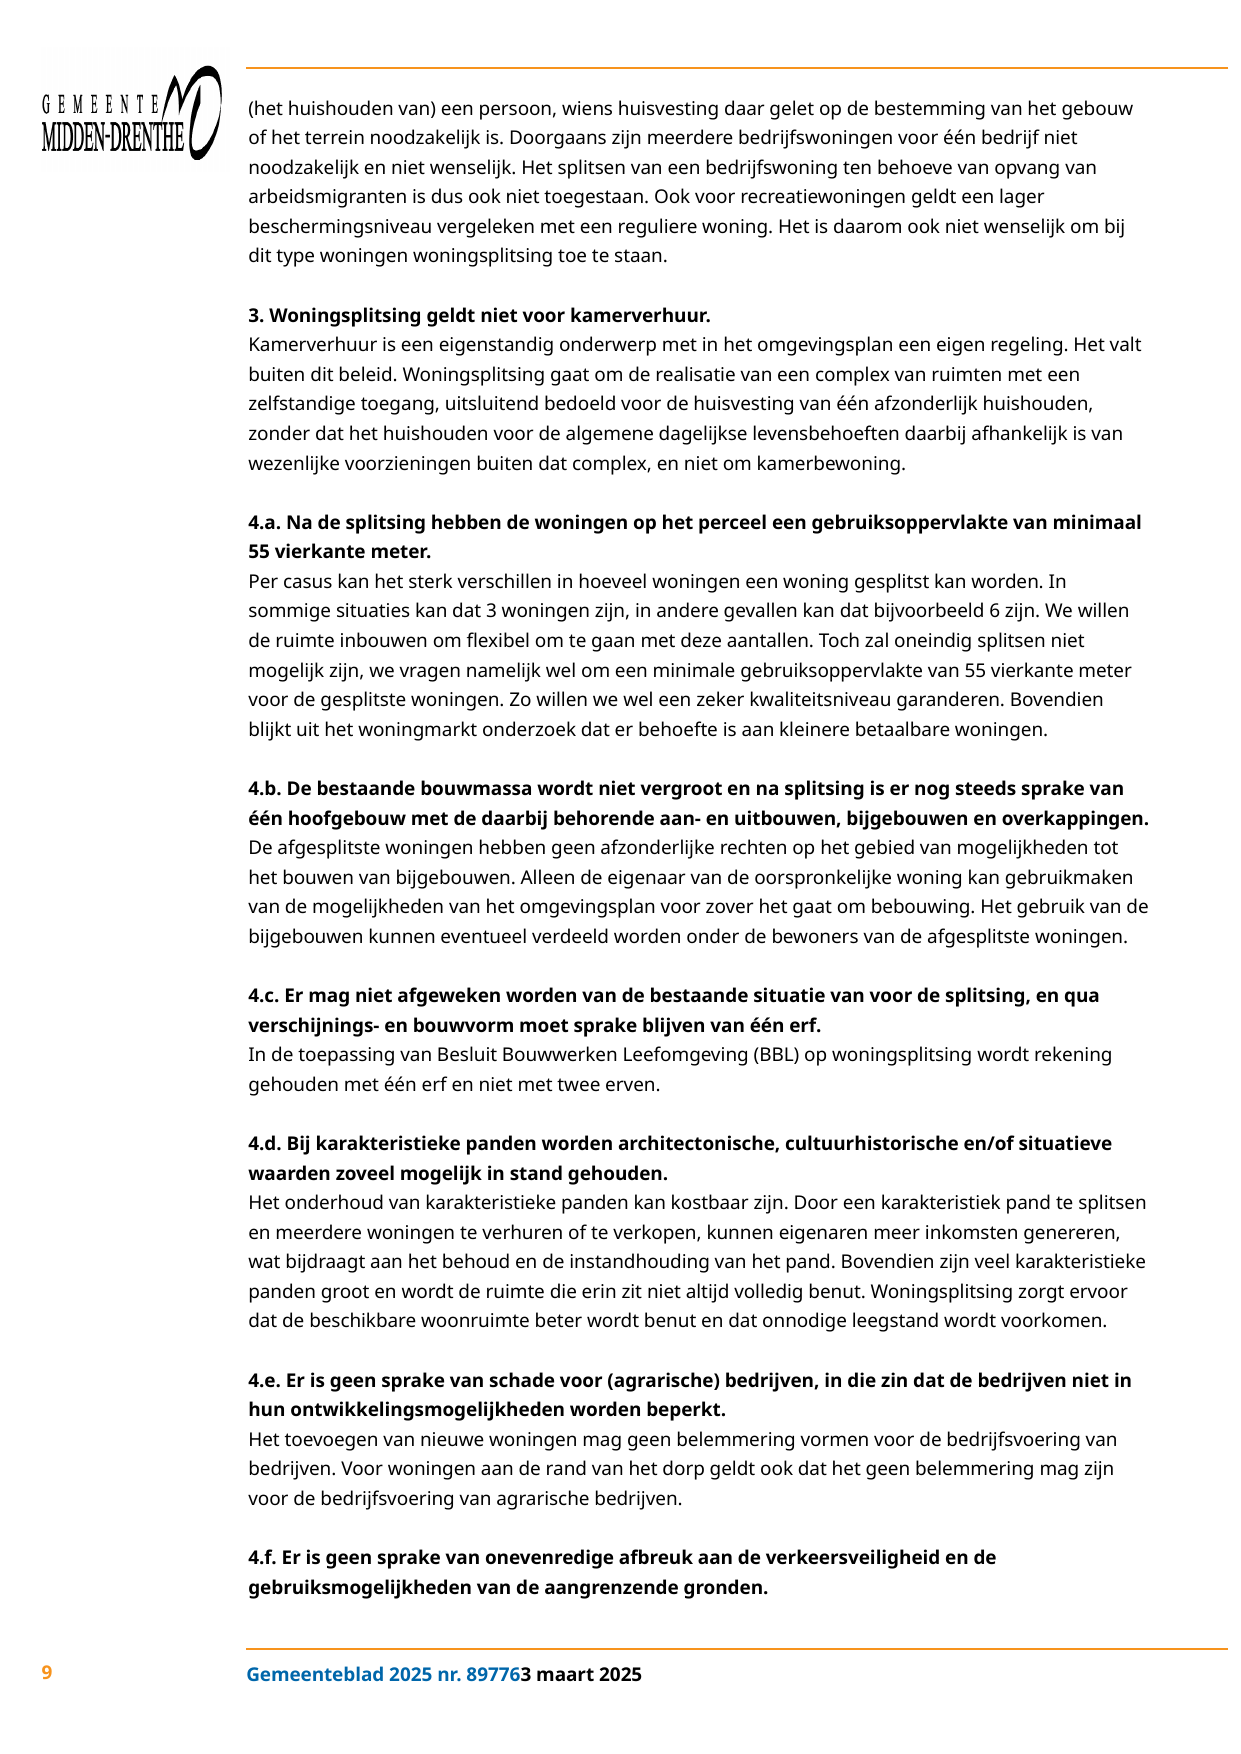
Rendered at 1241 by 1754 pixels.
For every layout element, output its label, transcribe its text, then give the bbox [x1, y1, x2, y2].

text 4.f. Er is geen sprake van onevenredige afbreuk aan de verkeersveiligheid en de gebruiksmogelijkheden van de aangrenzende gronden. [248, 1544, 1152, 1600]
text 3. Woningsplitsing geldt niet voor kamerverhuur. [248, 302, 1152, 328]
text De afgesplitste woningen hebben geen afzonderlijke rechten op het gebied van mogelijkheden tot het bouwen van bijgebouwen. Alleen de eigenaar van de oorspronkelijke woning kan gebruikmaken van de mogelijkheden van het omgevingsplan voor zover het gaat om bebouwing. Het gebruik van de bijgebouwen kunnen eventueel verdeeld worden onder de bewoners van de afgesplitste woningen. [248, 834, 1152, 949]
text In de toepassing van Besluit Bouwwerken Leefomgeving (BBL) op woningsplitsing wordt rekening gehouden met één erf en niet met twee erven. [248, 1041, 1152, 1097]
text 4.b. De bestaande bouwmassa wordt niet vergroot en na splitsing is er nog steeds sprake van één hoofgebouw met de daarbij behorende aan- en uitbouwen, bijgebouwen en overkappingen. [248, 775, 1152, 831]
text Per casus kan het sterk verschillen in hoeveel woningen een woning gesplitst kan worden. In sommige situaties kan dat 3 woningen zijn, in andere gevallen kan dat bijvoorbeeld 6 zijn. We willen de ruimte inbouwen om flexibel om te gaan met deze aantallen. Toch zal oneindig splitsen niet mogelijk zijn, we vragen namelijk wel om een minimale gebruiksoppervlakte van 55 vierkante meter voor de gesplitste woningen. Zo willen we wel een zeker kwaliteitsniveau garanderen. Bovendien blijkt uit het woningmarkt onderzoek dat er behoefte is aan kleinere betaalbare woningen. [248, 568, 1152, 742]
text Het toevoegen van nieuwe woningen mag geen belemmering vormen voor de bedrijfsvoering van bedrijven. Voor woningen aan de rand van het dorp geldt ook dat het geen belemmering mag zijn voor de bedrijfsvoering van agrarische bedrijven. [248, 1426, 1152, 1511]
text 4.d. Bij karakteristieke panden worden architectonische, cultuurhistorische en/of situatieve waarden zoveel mogelijk in stand gehouden. [248, 1130, 1152, 1186]
text 4.a. Na de splitsing hebben de woningen op het perceel een gebruiksoppervlakte van minimaal 55 vierkante meter. [248, 509, 1152, 564]
text Het onderhoud van karakteristieke panden kan kostbaar zijn. Door een karakteristiek pand te splitsen en meerdere woningen te verhuren of te verkopen, kunnen eigenaren meer inkomsten genereren, wat bijdraagt aan het behoud en de instandhouding van het pand. Bovendien zijn veel karakteristieke panden groot en wordt de ruimte die erin zit niet altijd volledig benut. Woningsplitsing zorgt ervoor dat de beschikbare woonruimte beter wordt benut en dat onnodige leegstand wordt voorkomen. [248, 1189, 1152, 1333]
text 4.e. Er is geen sprake van schade voor (agrarische) bedrijven, in die zin dat de bedrijven niet in hun ontwikkelingsmogelijkheden worden beperkt. [248, 1367, 1152, 1422]
text (het huishouden van) een persoon, wiens huisvesting daar gelet op de bestemming van het gebouw of het terrein noodzakelijk is. Doorgaans zijn meerdere bedrijfswoningen voor één bedrijf niet noodzakelijk en niet wenselijk. Het splitsen van een bedrijfswoning ten behoeve van opvang van arbeidsmigranten is dus ook niet toegestaan. Ook voor recreatiewoningen geldt een lager beschermingsniveau vergeleken met een reguliere woning. Het is daarom ook niet wenselijk om bij dit type woningen woningsplitsing toe te staan. [248, 95, 1152, 268]
text Kamerverhuur is een eigenstandig onderwerp met in het omgevingsplan een eigen regeling. Het valt buiten dit beleid. Woningsplitsing gaat om de realisatie van een complex van ruimten met een zelfstandige toegang, uitsluitend bedoeld voor de huisvesting van één afzonderlijk huishouden, zonder dat het huishouden voor de algemene dagelijkse levensbehoeften daarbij afhankelijk is van wezenlijke voorzieningen buiten dat complex, en niet om kamerbewoning. [248, 331, 1152, 476]
text 4.c. Er mag niet afgeweken worden van de bestaande situatie van voor de splitsing, en qua verschijnings- en bouwvorm moet sprake blijven van één erf. [248, 982, 1152, 1038]
picture [41, 47, 231, 172]
